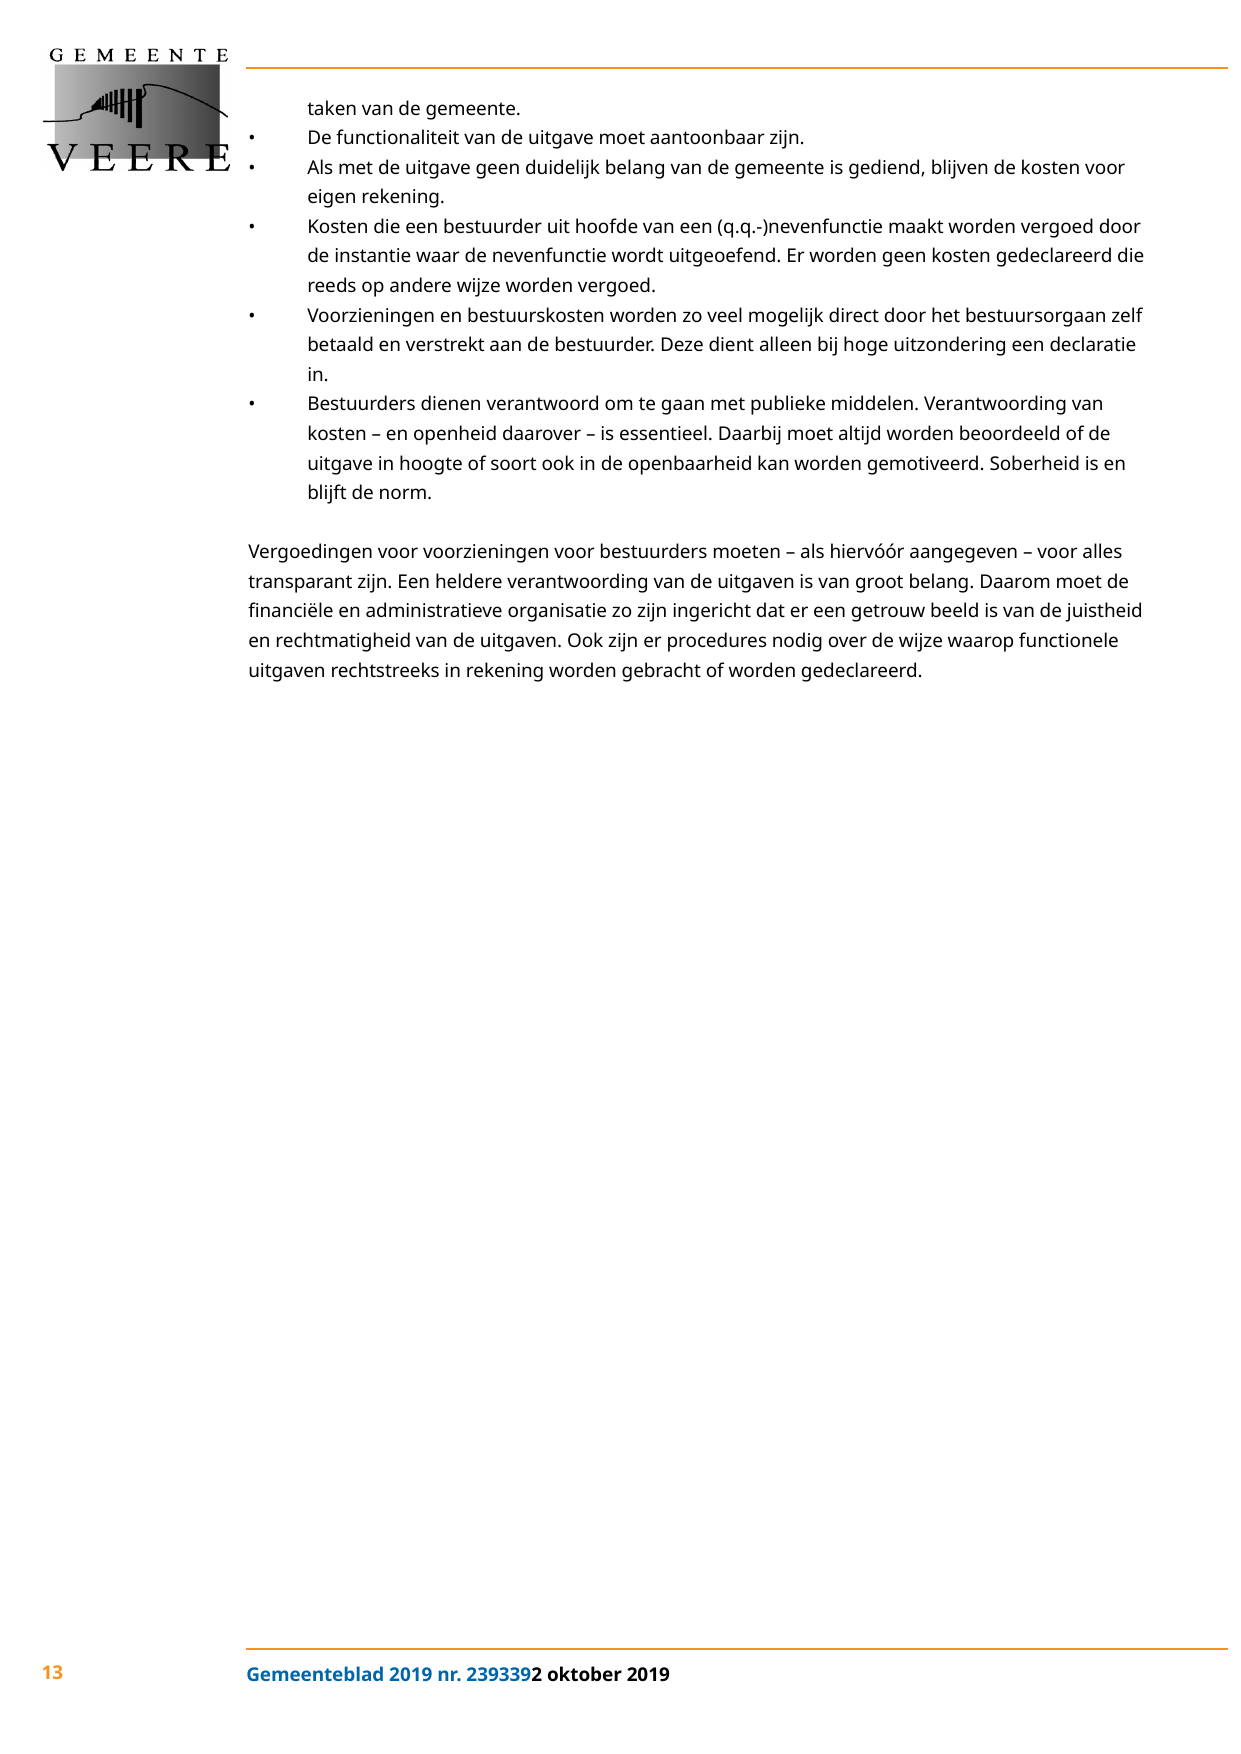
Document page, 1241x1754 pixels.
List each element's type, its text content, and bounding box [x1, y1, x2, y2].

list Voorzieningen en bestuurskosten worden zo veel mogelijk direct door het bestuursorgaan zelf betaald en verstrekt aan de bestuurder. Deze dient alleen bij hoge uitzondering een declaratie in. [248, 302, 1152, 387]
list taken van de gemeente. [248, 95, 1152, 121]
picture [41, 47, 231, 172]
text Vergoedingen voor voorzieningen voor bestuurders moeten – als hiervóór aangegeven – voor alles transparant zijn. Een heldere verantwoording van de uitgaven is van groot belang. Daarom moet de financiële en administratieve organisatie zo zijn ingericht dat er een getrouw beeld is van de juistheid en rechtmatigheid van de uitgaven. Ook zijn er procedures nodig over de wijze waarop functionele uitgaven rechtstreeks in rekening worden gebracht of worden gedeclareerd. [248, 538, 1152, 683]
list Kosten die een bestuurder uit hoofde van een (q.q.-)nevenfunctie maakt worden vergoed door de instantie waar de nevenfunctie wordt uitgeoefend. Er worden geen kosten gedeclareerd die reeds op andere wijze worden vergoed. [248, 213, 1152, 298]
list De functionaliteit van de uitgave moet aantoonbaar zijn. [248, 124, 1152, 150]
list Bestuurders dienen verantwoord om te gaan met publieke middelen. Verantwoording van kosten – en openheid daarover – is essentieel. Daarbij moet altijd worden beoordeeld of de uitgave in hoogte of soort ook in de openbaarheid kan worden gemotiveerd. Soberheid is en blijft de norm. [248, 391, 1152, 505]
list Als met de uitgave geen duidelijk belang van de gemeente is gediend, blijven de kosten voor eigen rekening. [248, 154, 1152, 209]
